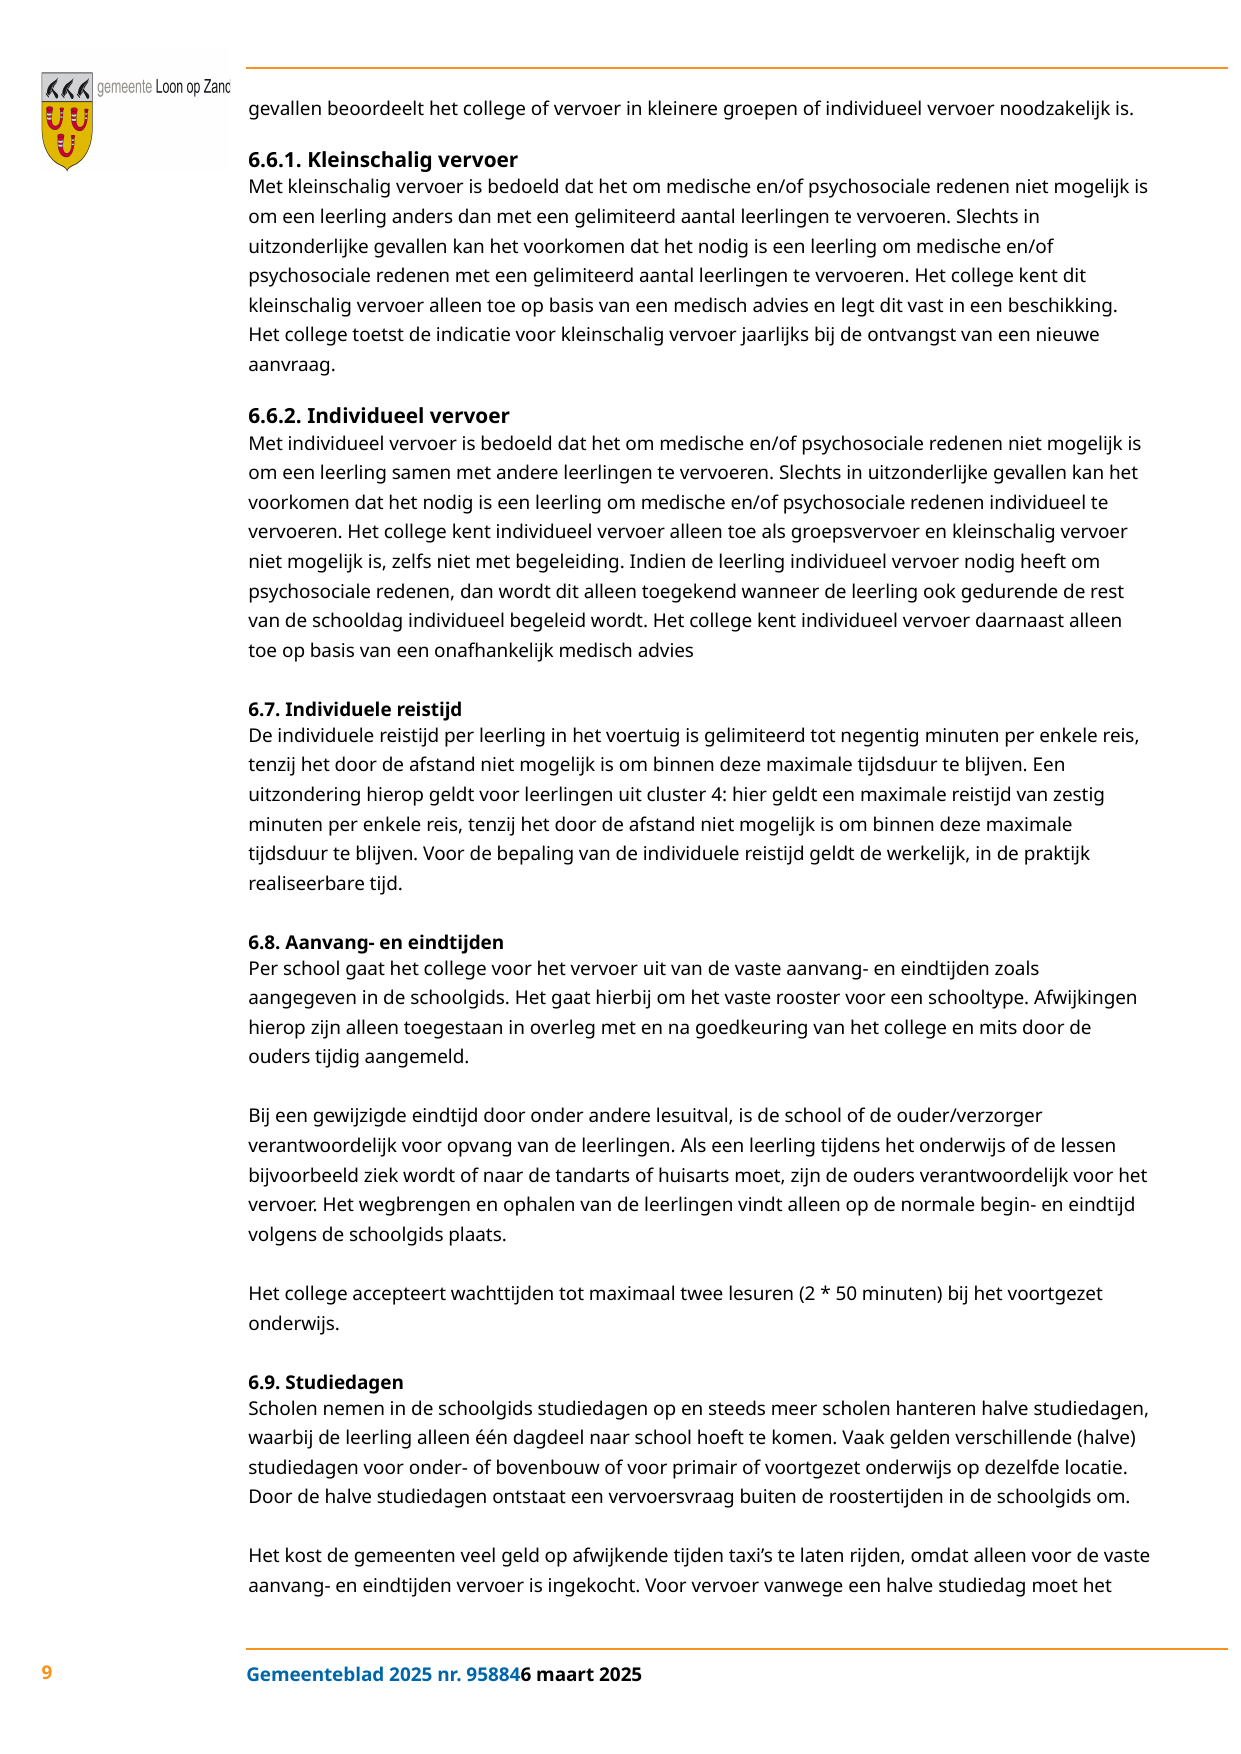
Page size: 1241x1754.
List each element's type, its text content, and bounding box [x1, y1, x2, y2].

text Scholen nemen in de schoolgids studiedagen op en steeds meer scholen hanteren halve studiedagen, waarbij de leerling alleen één dagdeel naar school hoeft te komen. Vaak gelden verschillende (halve) studiedagen voor onder- of bovenbouw of voor primair of voortgezet onderwijs op dezelfde locatie. Door de halve studiedagen ontstaat een vervoersvraag buiten de roostertijden in de schoolgids om. [248, 1395, 1152, 1509]
text 6.6.1. Kleinschalig vervoer [248, 145, 1152, 174]
text Bij een gewijzigde eindtijd door onder andere lesuitval, is de school of de ouder/verzorger verantwoordelijk voor opvang van de leerlingen. Als een leerling tijdens het onderwijs of de lessen bijvoorbeeld ziek wordt of naar de tandarts of huisarts moet, zijn de ouders verantwoordelijk voor het vervoer. Het wegbrengen en ophalen van de leerlingen vindt alleen op de normale begin- en eindtijd volgens de schoolgids plaats. [248, 1103, 1152, 1247]
text 6.9. Studiedagen [248, 1369, 1152, 1395]
text De individuele reistijd per leerling in het voertuig is gelimiteerd tot negentig minuten per enkele reis, tenzij het door de afstand niet mogelijk is om binnen deze maximale tijdsduur te blijven. Een uitzondering hierop geldt voor leerlingen uit cluster 4: hier geldt een maximale reistijd van zestig minuten per enkele reis, tenzij het door de afstand niet mogelijk is om binnen deze maximale tijdsduur te blijven. Voor de bepaling van de individuele reistijd geldt de werkelijk, in de praktijk realiseerbare tijd. [248, 722, 1152, 896]
text gevallen beoordeelt het college of vervoer in kleinere groepen of individueel vervoer noodzakelijk is. [248, 95, 1152, 121]
text Per school gaat het college voor het vervoer uit van de vaste aanvang- en eindtijden zoals aangegeven in de schoolgids. Het gaat hierbij om het vaste rooster voor een schooltype. Afwijkingen hierop zijn alleen toegestaan in overleg met en na goedkeuring van het college en mits door de ouders tijdig aangemeld. [248, 955, 1152, 1069]
text 6.8. Aanvang- en eindtijden [248, 929, 1152, 955]
picture [41, 47, 231, 172]
text Het kost de gemeenten veel geld op afwijkende tijden taxi’s te laten rijden, omdat alleen voor de vaste aanvang- en eindtijden vervoer is ingekocht. Voor vervoer vanwege een halve studiedag moet het [248, 1543, 1152, 1598]
text 6.6.2. Individueel vervoer [248, 402, 1152, 430]
text Het college accepteert wachttijden tot maximaal twee lesuren (2 * 50 minuten) bij het voortgezet onderwijs. [248, 1280, 1152, 1336]
text 6.7. Individuele reistijd [248, 696, 1152, 722]
text Met kleinschalig vervoer is bedoeld dat het om medische en/of psychosociale redenen niet mogelijk is om een leerling anders dan met een gelimiteerd aantal leerlingen te vervoeren. Slechts in uitzonderlijke gevallen kan het voorkomen dat het nodig is een leerling om medische en/of psychosociale redenen met een gelimiteerd aantal leerlingen te vervoeren. Het college kent dit kleinschalig vervoer alleen toe op basis van een medisch advies en legt dit vast in een beschikking. Het college toetst de indicatie voor kleinschalig vervoer jaarlijks bij de ontvangst van een nieuwe aanvraag. [248, 174, 1152, 377]
text Met individueel vervoer is bedoeld dat het om medische en/of psychosociale redenen niet mogelijk is om een leerling samen met andere leerlingen te vervoeren. Slechts in uitzonderlijke gevallen kan het voorkomen dat het nodig is een leerling om medische en/of psychosociale redenen individueel te vervoeren. Het college kent individueel vervoer alleen toe als groepsvervoer en kleinschalig vervoer niet mogelijk is, zelfs niet met begeleiding. Indien de leerling individueel vervoer nodig heeft om psychosociale redenen, dan wordt dit alleen toegekend wanneer de leerling ook gedurende de rest van de schooldag individueel begeleid wordt. Het college kent individueel vervoer daarnaast alleen toe op basis van een onafhankelijk medisch advies [248, 430, 1152, 663]
